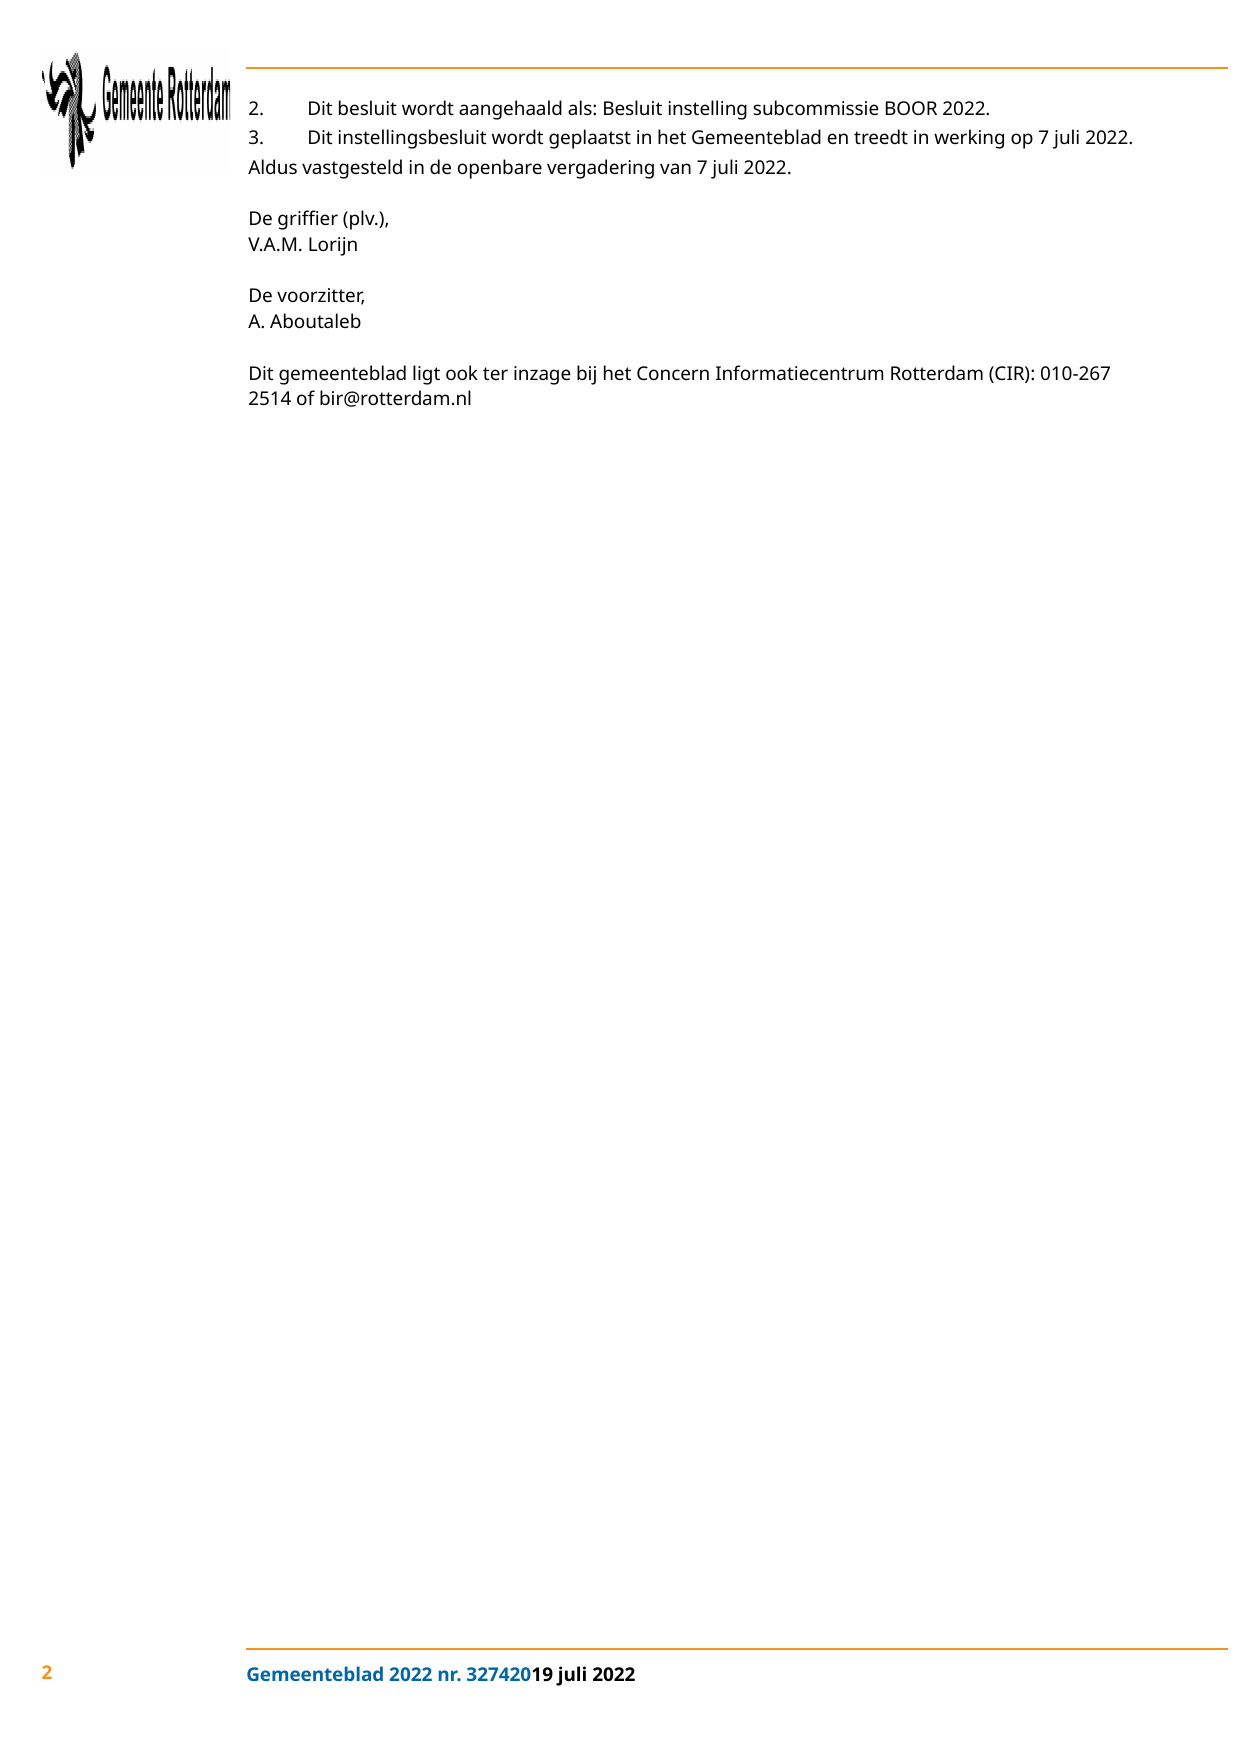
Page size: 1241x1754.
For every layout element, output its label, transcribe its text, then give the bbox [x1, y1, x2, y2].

text De voorzitter, [248, 283, 1152, 308]
picture [41, 47, 231, 172]
list Dit besluit wordt aangehaald als: Besluit instelling subcommissie BOOR 2022. [248, 95, 1152, 121]
text V.A.M. Lorijn [248, 231, 1152, 257]
list Dit instellingsbesluit wordt geplaatst in het Gemeenteblad en treedt in werking op 7 juli 2022. [248, 124, 1152, 150]
text De griffier (plv.), [248, 205, 1152, 231]
text A. Aboutaleb [248, 308, 1152, 334]
text Aldus vastgesteld in de openbare vergadering van 7 juli 2022. [248, 154, 1152, 180]
text Dit gemeenteblad ligt ook ter inzage bij het Concern Informatiecentrum Rotterdam (CIR): 010-267 2514 of bir@rotterdam.nl [248, 360, 1152, 411]
